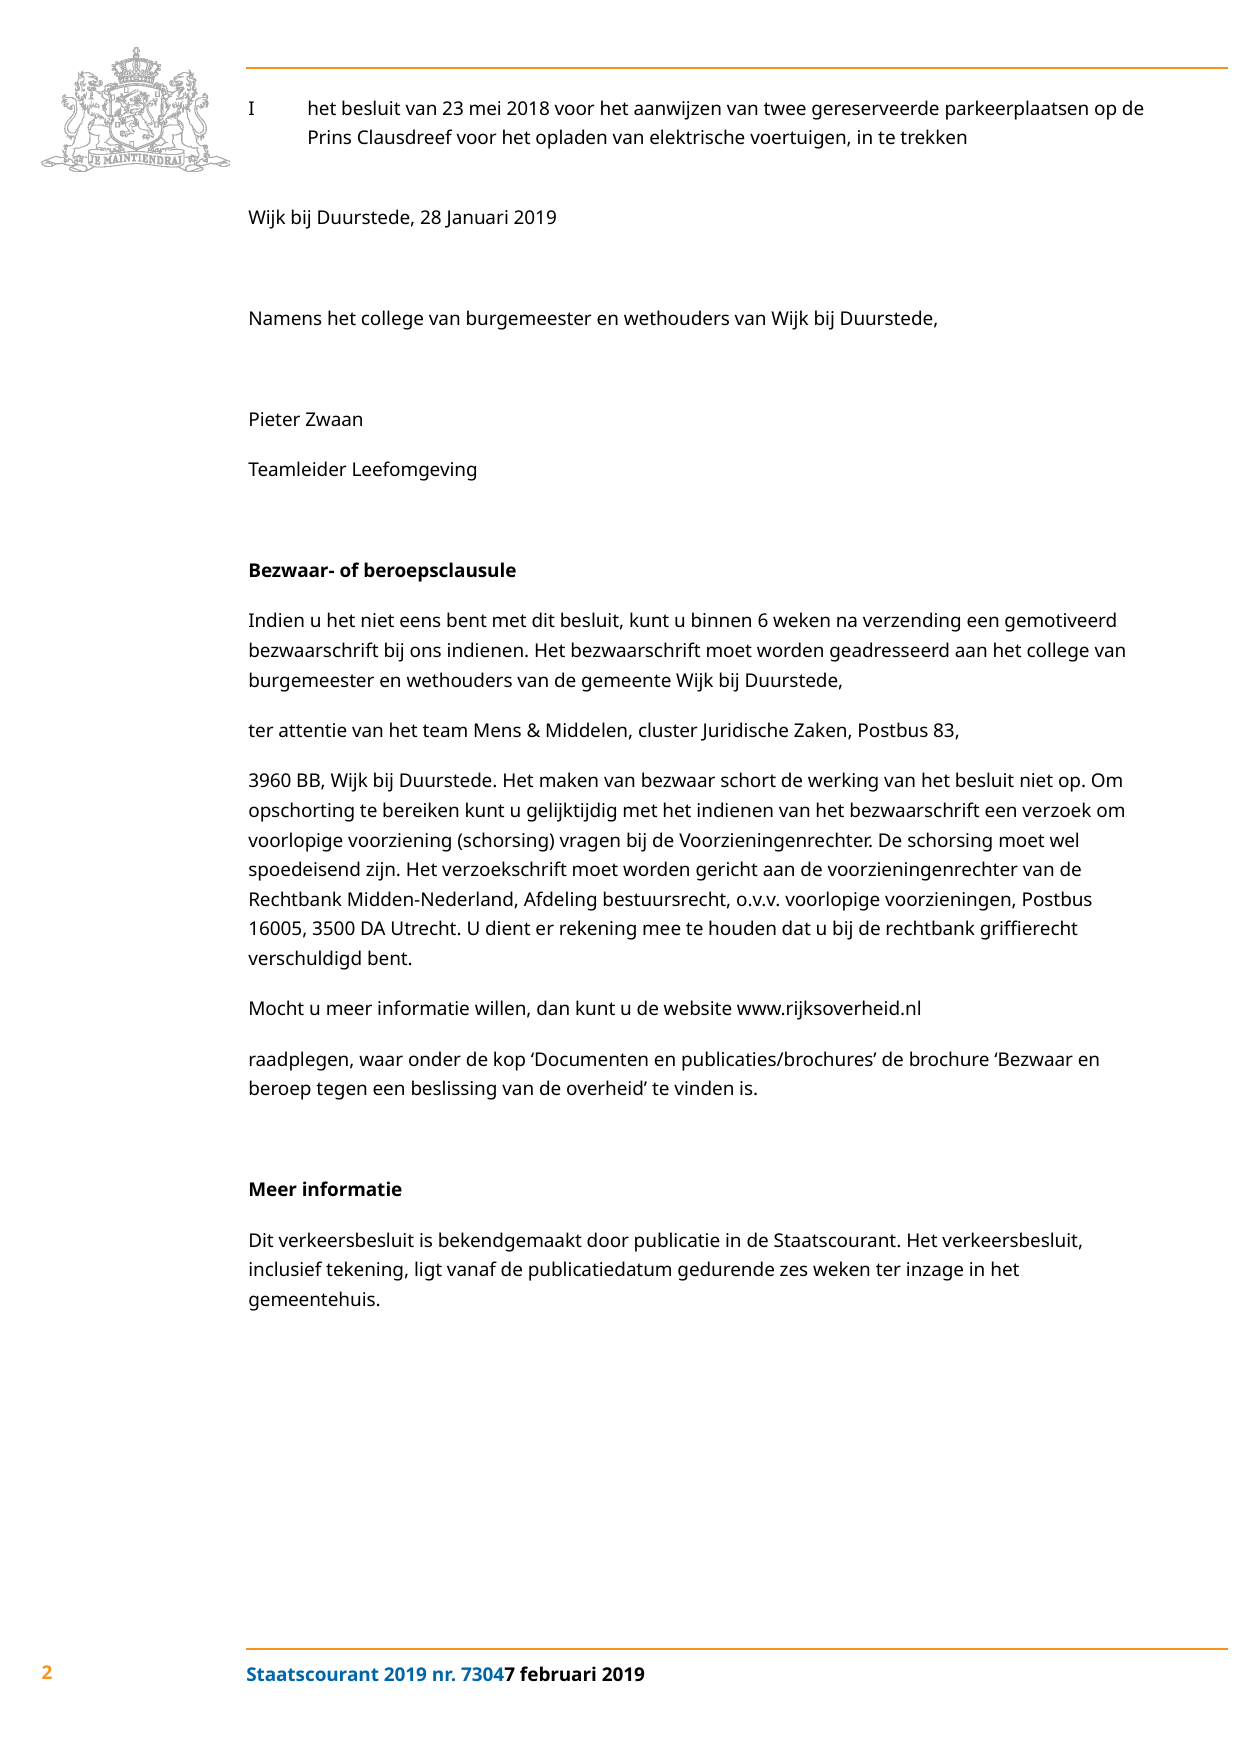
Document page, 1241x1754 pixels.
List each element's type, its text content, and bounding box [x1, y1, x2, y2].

list het besluit van 23 mei 2018 voor het aanwijzen van twee gereserveerde parkeerplaatsen op de Prins Clausdreef voor het opladen van elektrische voertuigen, in te trekken [248, 95, 1152, 150]
text Pieter Zwaan [248, 406, 1152, 432]
text Bezwaar- of beroepsclausule [248, 557, 1152, 583]
text Teamleider Leefomgeving [248, 456, 1152, 482]
text Meer informatie [248, 1176, 1152, 1202]
picture [41, 47, 231, 172]
text 3960 BB, Wijk bij Duurstede. Het maken van bezwaar schort de werking van het besluit niet op. Om opschorting te bereiken kunt u gelijktijdig met het indienen van het bezwaarschrift een verzoek om voorlopige voorziening (schorsing) vragen bij de Voorzieningenrechter. De schorsing moet wel spoedeisend zijn. Het verzoekschrift moet worden gericht aan de voorzieningenrechter van de Rechtbank Midden-Nederland, Afdeling bestuursrecht, o.v.v. voorlopige voorzieningen, Postbus 16005, 3500 DA Utrecht. U dient er rekening mee te houden dat u bij de rechtbank griffierecht verschuldigd bent. [248, 768, 1152, 971]
text Dit verkeersbesluit is bekendgemaakt door publicatie in de Staatscourant. Het verkeersbesluit, inclusief tekening, ligt vanaf de publicatiedatum gedurende zes weken ter inzage in het gemeentehuis. [248, 1227, 1152, 1312]
text raadplegen, waar onder de kop ‘Documenten en publicaties/brochures’ de brochure ‘Bezwaar en beroep tegen een beslissing van de overheid’ te vinden is. [248, 1046, 1152, 1101]
text Wijk bij Duurstede, 28 Januari 2019 [248, 204, 1152, 230]
text ter attentie van het team Mens & Middelen, cluster Juridische Zaken, Postbus 83, [248, 717, 1152, 743]
text Mocht u meer informatie willen, dan kunt u de website www.rijksoverheid.nl [248, 996, 1152, 1021]
text Indien u het niet eens bent met dit besluit, kunt u binnen 6 weken na verzending een gemotiveerd bezwaarschrift bij ons indienen. Het bezwaarschrift moet worden geadresseerd aan het college van burgemeester en wethouders van de gemeente Wijk bij Duurstede, [248, 608, 1152, 693]
text Namens het college van burgemeester en wethouders van Wijk bij Duurstede, [248, 305, 1152, 331]
